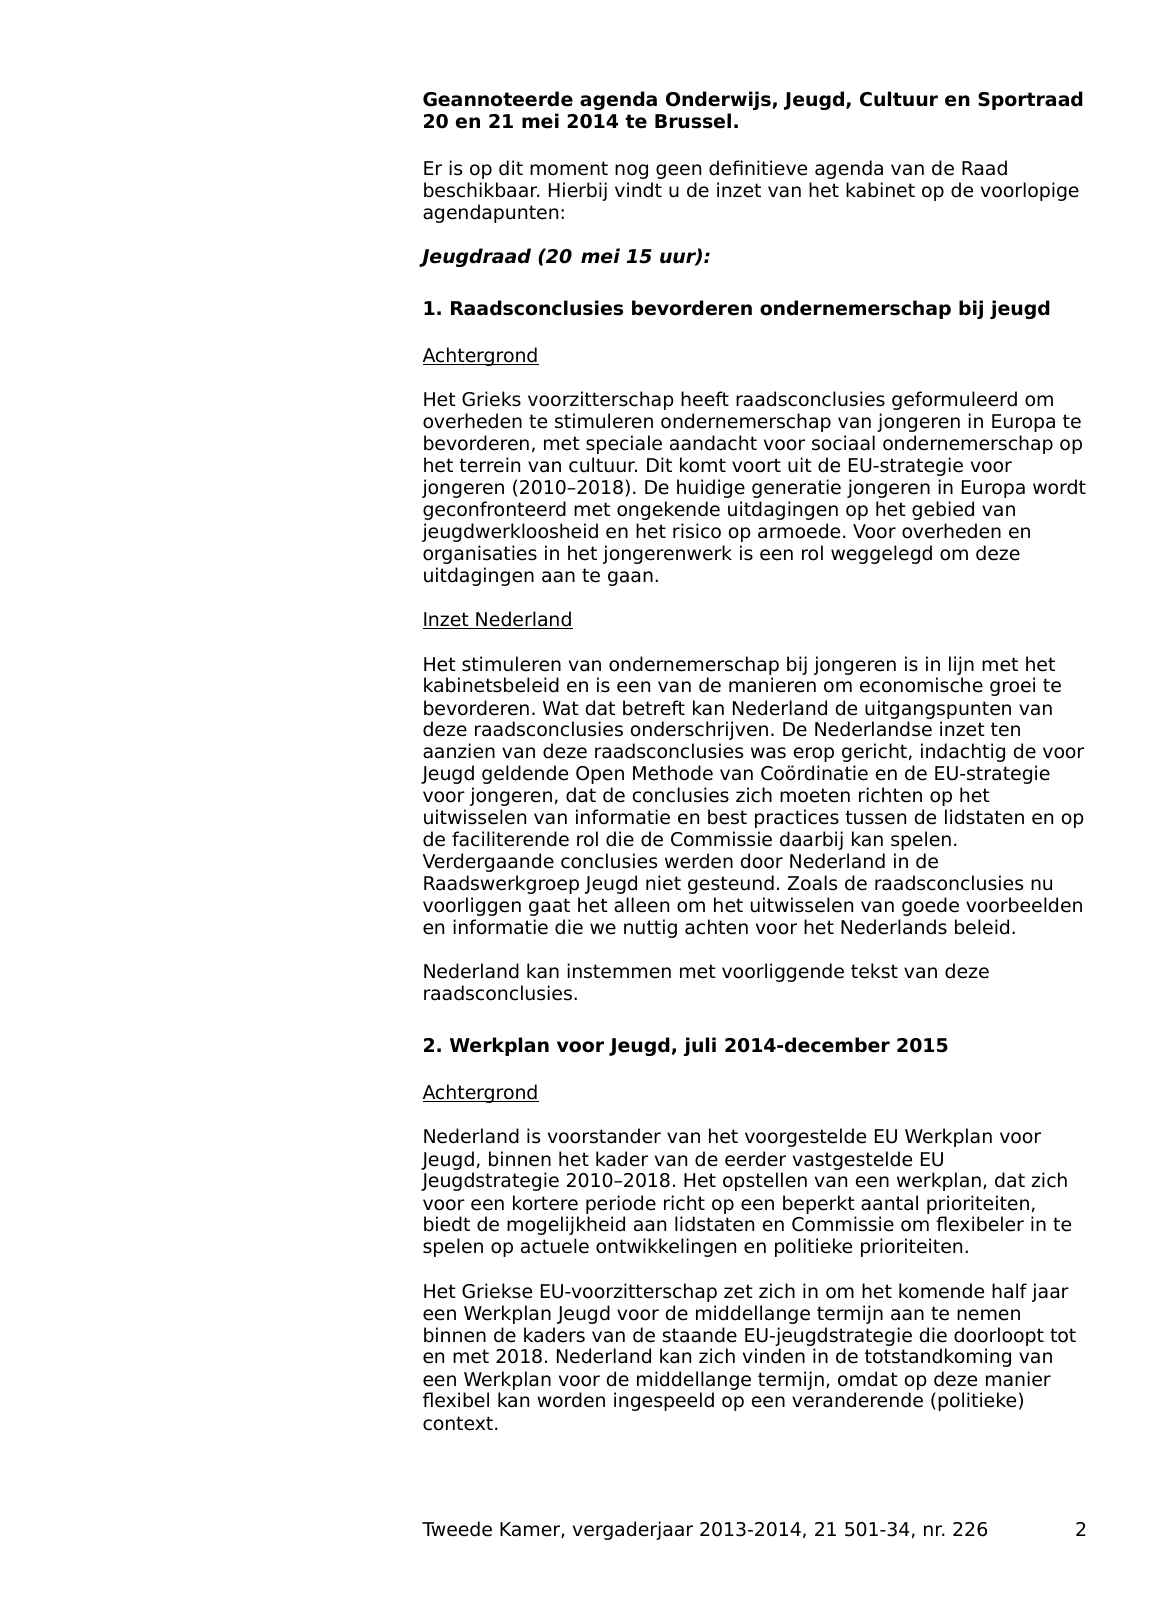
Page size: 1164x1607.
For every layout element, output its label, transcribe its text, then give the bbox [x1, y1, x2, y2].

subtitle 2. Werkplan voor Jeugd, juli 2014-december 2015 [422, 1035, 1087, 1057]
text Het Grieks voorzitterschap heeft raadsconclusies geformuleerd om overheden te stimuleren ondernemerschap van jongeren in Europa te bevorderen, met speciale aandacht voor sociaal ondernemerschap op het terrein van cultuur. Dit komt voort uit de EU-strategie voor jongeren (2010–2018). De huidige generatie jongeren in Europa wordt geconfronteerd met ongekende uitdagingen op het gebied van jeugdwerkloosheid en het risico op armoede. Voor overheden en organisaties in het jongerenwerk is een rol weggelegd om deze uitdagingen aan te gaan. [422, 389, 1087, 587]
text Het stimuleren van ondernemerschap bij jongeren is in lijn met het kabinetsbeleid en is een van de manieren om economische groei te bevorderen. Wat dat betreft kan Nederland de uitgangspunten van deze raadsconclusies onderschrijven. De Nederlandse inzet ten aanzien van deze raadsconclusies was erop gericht, indachtig de voor Jeugd geldende Open Methode van Coördinatie en de EU-strategie voor jongeren, dat de conclusies zich moeten richten op het uitwisselen van informatie en best practices tussen de lidstaten en op de faciliterende rol die de Commissie daarbij kan spelen. [422, 653, 1087, 851]
text Het Griekse EU-voorzitterschap zet zich in om het komende half jaar een Werkplan Jeugd voor de middellange termijn aan te nemen binnen de kaders van de staande EU-jeugdstrategie die doorloopt tot en met 2018. Nederland kan zich vinden in de totstandkoming van een Werkplan voor de middellange termijn, omdat op deze manier flexibel kan worden ingespeeld op een veranderende (politieke) context. [422, 1281, 1087, 1434]
subtitle 1. Raadsconclusies bevorderen ondernemerschap bij jeugd [422, 298, 1087, 320]
text Verdergaande conclusies werden door Nederland in de Raadswerkgroep Jeugd niet gesteund. Zoals de raadsconclusies nu voorliggen gaat het alleen om het uitwisselen van goede voorbeelden en informatie die we nuttig achten voor het Nederlands beleid. [422, 851, 1087, 939]
subtitle Geannoteerde agenda Onderwijs, Jeugd, Cultuur en Sportraad 20 en 21 mei 2014 te Brussel. [422, 89, 1087, 133]
subtitle Achtergrond [422, 1082, 1087, 1104]
subtitle Jeugdraad (20 mei 15 uur): [422, 246, 1087, 268]
subtitle Inzet Nederland [422, 609, 1087, 631]
subtitle Achtergrond [422, 345, 1087, 367]
text Nederland kan instemmen met voorliggende tekst van deze raadsconclusies. [422, 961, 1087, 1005]
text Nederland is voorstander van het voorgestelde EU Werkplan voor Jeugd, binnen het kader van de eerder vastgestelde EU Jeugdstrategie 2010–2018. Het opstellen van een werkplan, dat zich voor een kortere periode richt op een beperkt aantal prioriteiten, biedt de mogelijkheid aan lidstaten en Commissie om flexibeler in te spelen op actuele ontwikkelingen en politieke prioriteiten. [422, 1126, 1087, 1258]
text Er is op dit moment nog geen definitieve agenda van de Raad beschikbaar. Hierbij vindt u de inzet van het kabinet op de voorlopige agendapunten: [422, 158, 1087, 224]
